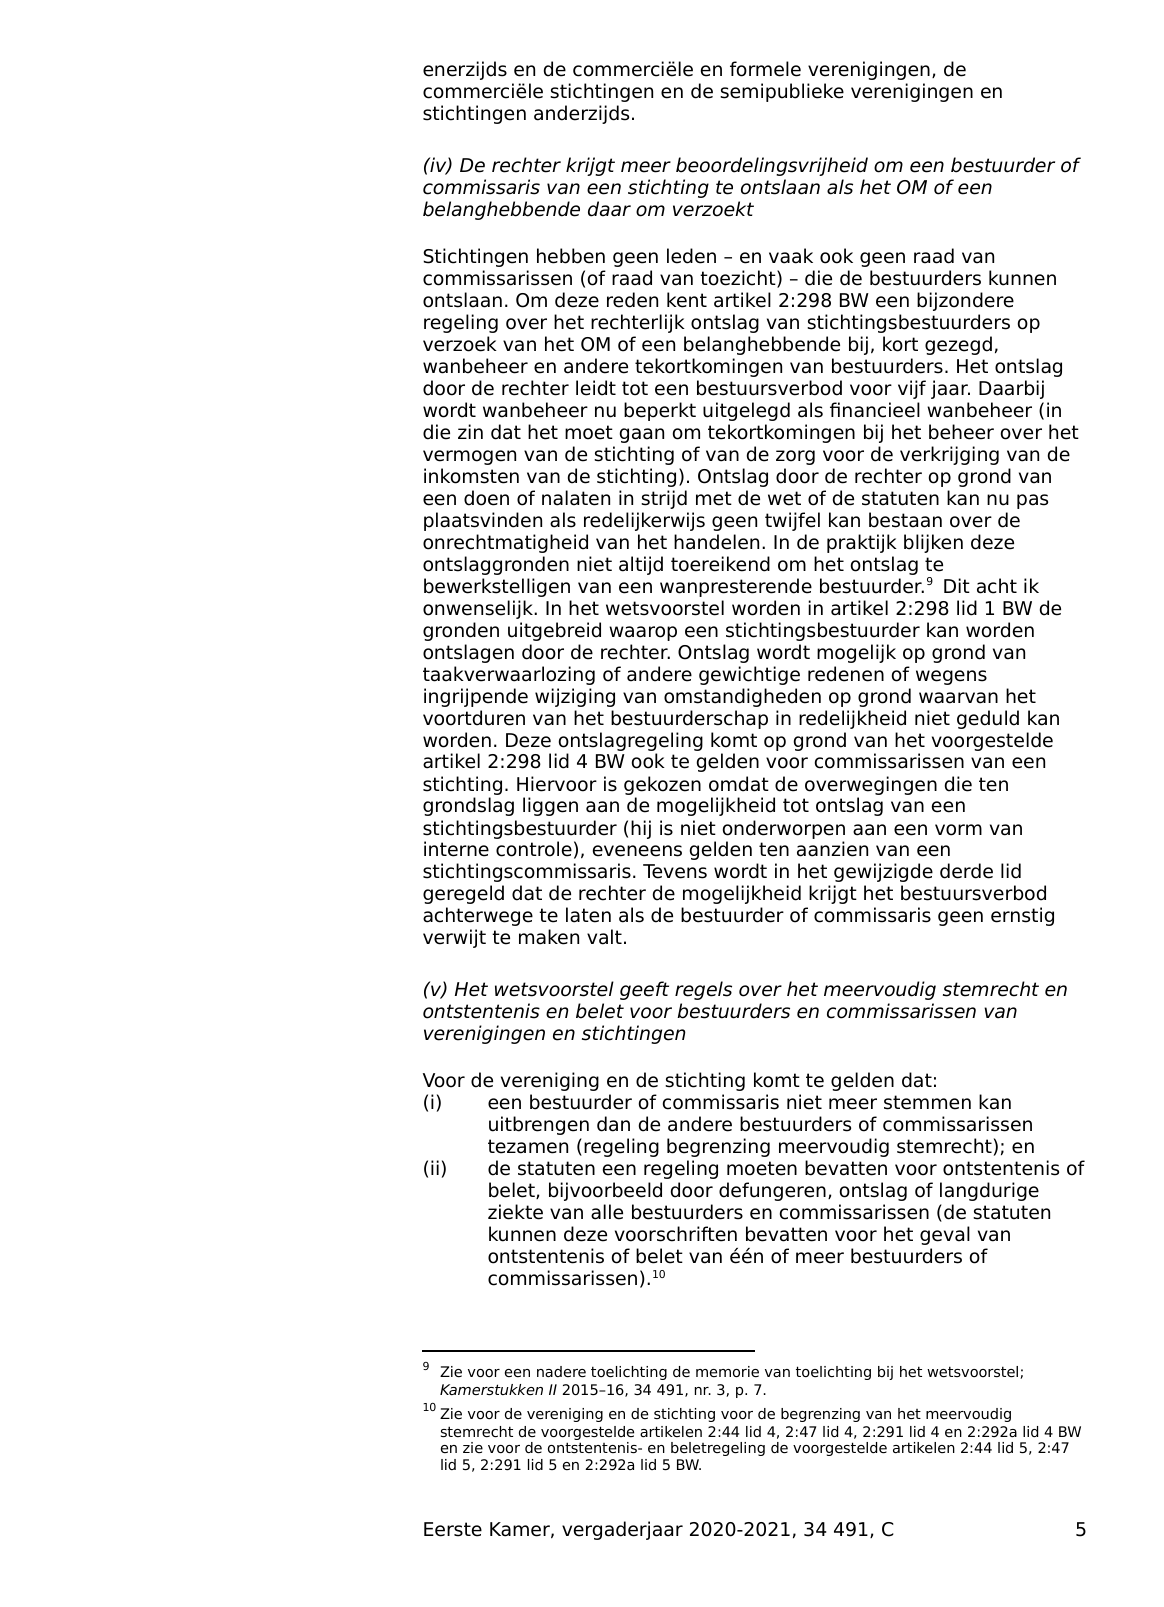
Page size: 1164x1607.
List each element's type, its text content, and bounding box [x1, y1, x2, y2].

text Stichtingen hebben geen leden – en vaak ook geen raad van commissarissen (of raad van toezicht) – die de bestuurders kunnen ontslaan. Om deze reden kent artikel 2:298 BW een bijzondere regeling over het rechterlijk ontslag van stichtingsbestuurders op verzoek van het OM of een belanghebbende bij, kort gezegd, wanbeheer en andere tekortkomingen van bestuurders. Het ontslag door de rechter leidt tot een bestuursverbod voor vijf jaar. Daarbij wordt wanbeheer nu beperkt uitgelegd als financieel wanbeheer (in die zin dat het moet gaan om tekortkomingen bij het beheer over het vermogen van de stichting of van de zorg voor de verkrijging van de inkomsten van de stichting). Ontslag door de rechter op grond van een doen of nalaten in strijd met de wet of de statuten kan nu pas plaatsvinden als redelijkerwijs geen twijfel kan bestaan over de onrechtmatigheid van het handelen. In de praktijk blijken deze ontslaggronden niet altijd toereikend om het ontslag te bewerkstelligen van een wanpresterende bestuurder. Dit acht ik onwenselijk. In het wetsvoorstel worden in artikel 2:298 lid 1 BW de gronden uitgebreid waarop een stichtingsbestuurder kan worden ontslagen door de rechter. Ontslag wordt mogelijk op grond van taakverwaarlozing of andere gewichtige redenen of wegens ingrijpende wijziging van omstandigheden op grond waarvan het voortduren van het bestuurderschap in redelijkheid niet geduld kan worden. Deze ontslagregeling komt op grond van het voorgestelde artikel 2:298 lid 4 BW ook te gelden voor commissarissen van een stichting. Hiervoor is gekozen omdat de overwegingen die ten grondslag liggen aan de mogelijkheid tot ontslag van een stichtingsbestuurder (hij is niet onderworpen aan een vorm van interne controle), eveneens gelden ten aanzien van een stichtingscommissaris. Tevens wordt in het gewijzigde derde lid geregeld dat de rechter de mogelijkheid krijgt het bestuursverbod achterwege te laten als de bestuurder of commissaris geen ernstig verwijt te maken valt. [422, 246, 1087, 949]
text Zie voor de vereniging en de stichting voor de begrenzing van het meervoudig stemrecht de voorgestelde artikelen 2:44 lid 4, 2:47 lid 4, 2:291 lid 4 en 2:292a lid 4 BW en zie voor de ontstentenis- en beletregeling de voorgestelde artikelen 2:44 lid 5, 2:47 lid 5, 2:291 lid 5 en 2:292a lid 5 BW. [422, 1402, 1087, 1474]
subtitle (iv) De rechter krijgt meer beoordelingsvrijheid om een bestuurder of commissaris van een stichting te ontslaan als het OM of een belanghebbende daar om verzoekt [422, 155, 1087, 221]
text (ii) de statuten een regeling moeten bevatten voor ontstentenis of belet, bijvoorbeeld door defungeren, ontslag of langdurige ziekte van alle bestuurders en commissarissen (de statuten kunnen deze voorschriften bevatten voor het geval van ontstentenis of belet van één of meer bestuurders of commissarissen). [422, 1158, 1087, 1290]
text Zie voor een nadere toelichting de memorie van toelichting bij het wetsvoorstel; Kamerstukken II 2015–16, 34 491, nr. 3, p. 7. [422, 1360, 1087, 1399]
text enerzijds en de commerciële en formele verenigingen, de commerciële stichtingen en de semipublieke verenigingen en stichtingen anderzijds. [422, 59, 1087, 125]
text Voor de vereniging en de stichting komt te gelden dat: [422, 1070, 1087, 1092]
text (i) een bestuurder of commissaris niet meer stemmen kan uitbrengen dan de andere bestuurders of commissarissen tezamen (regeling begrenzing meervoudig stemrecht); en [422, 1092, 1087, 1158]
subtitle (v) Het wetsvoorstel geeft regels over het meervoudig stemrecht en ontstentenis en belet voor bestuurders en commissarissen van verenigingen en stichtingen [422, 979, 1087, 1045]
